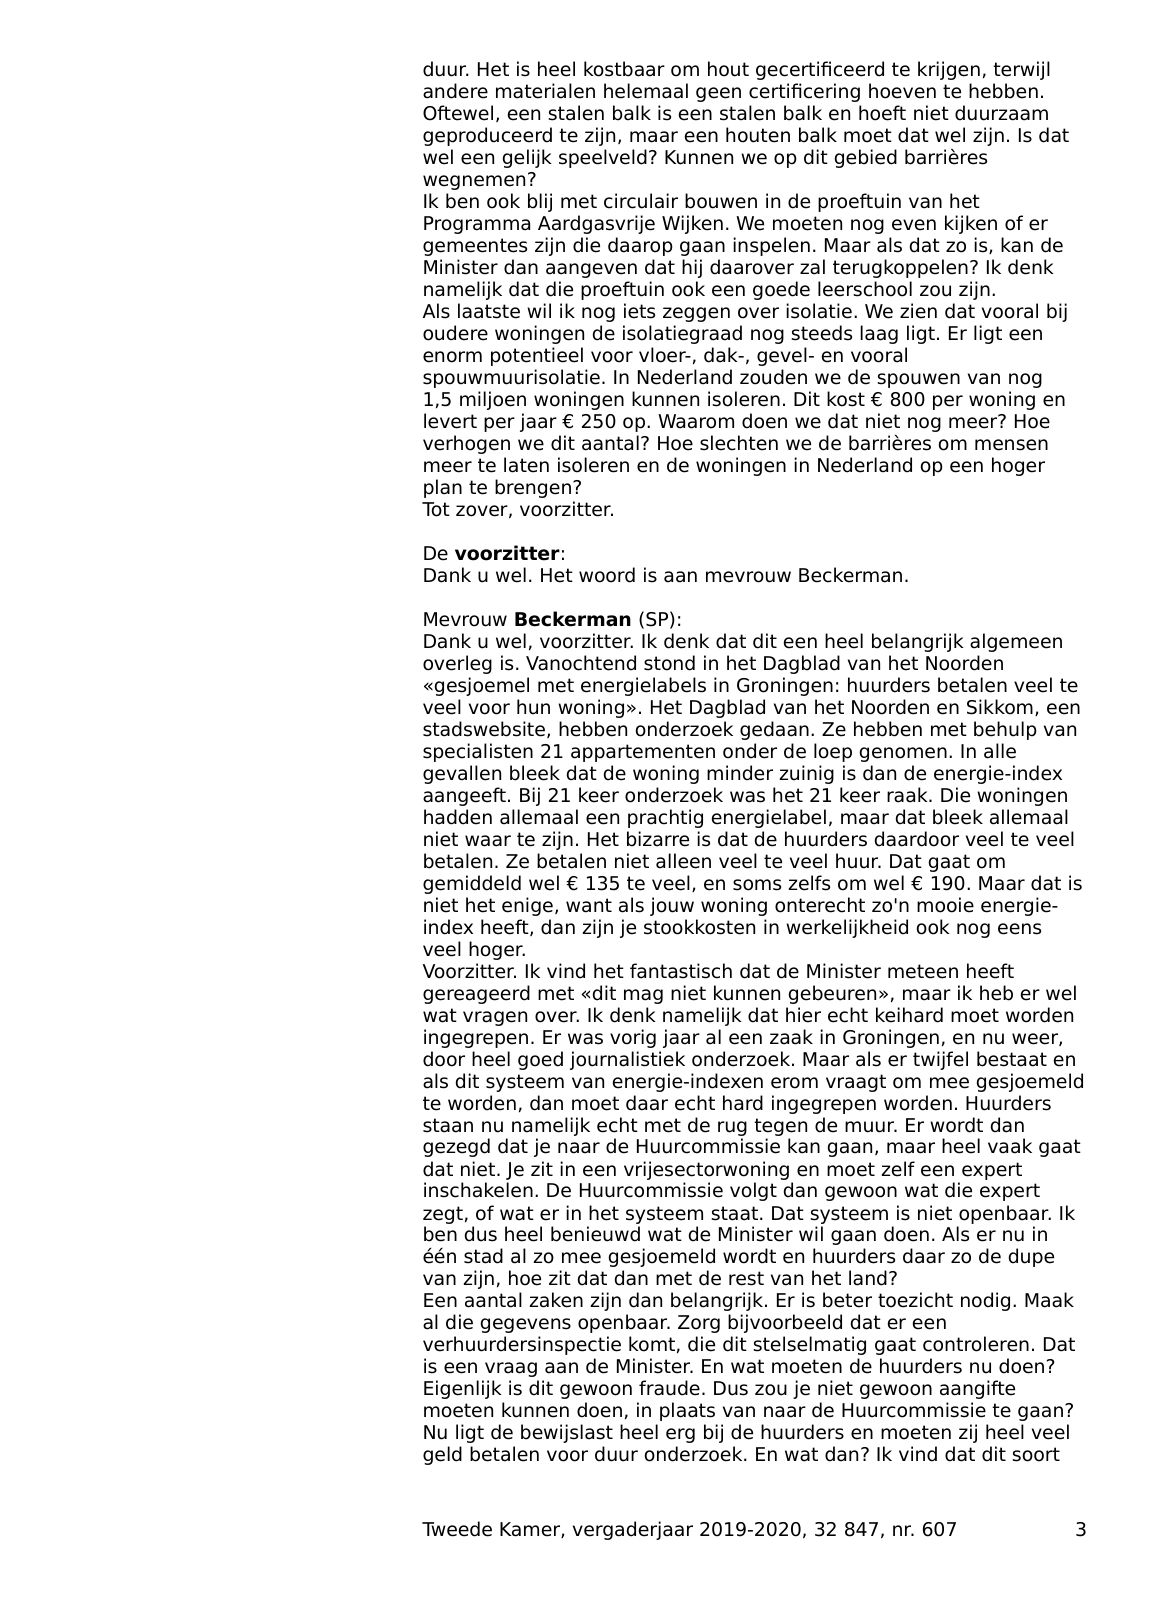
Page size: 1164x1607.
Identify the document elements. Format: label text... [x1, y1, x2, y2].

text Een aantal zaken zijn dan belangrijk. Er is beter toezicht nodig. Maak al die gegevens openbaar. Zorg bijvoorbeeld dat er een verhuurdersinspectie komt, die dit stelselmatig gaat controleren. Dat is een vraag aan de Minister. En wat moeten de huurders nu doen? Eigenlijk is dit gewoon fraude. Dus zou je niet gewoon aangifte moeten kunnen doen, in plaats van naar de Huurcommissie te gaan? Nu ligt de bewijslast heel erg bij de huurders en moeten zij heel veel geld betalen voor duur onderzoek. En wat dan? Ik vind dat dit soort [422, 1290, 1087, 1466]
text duur. Het is heel kostbaar om hout gecertificeerd te krijgen, terwijl andere materialen helemaal geen certificering hoeven te hebben. Oftewel, een stalen balk is een stalen balk en hoeft niet duurzaam geproduceerd te zijn, maar een houten balk moet dat wel zijn. Is dat wel een gelijk speelveld? Kunnen we op dit gebied barrières wegnemen? [422, 59, 1087, 191]
text De voorzitter: [422, 543, 1087, 565]
text Dank u wel. Het woord is aan mevrouw Beckerman. [422, 565, 1087, 587]
text Dank u wel, voorzitter. Ik denk dat dit een heel belangrijk algemeen overleg is. Vanochtend stond in het Dagblad van het Noorden «gesjoemel met energielabels in Groningen: huurders betalen veel te veel voor hun woning». Het Dagblad van het Noorden en Sikkom, een stadswebsite, hebben onderzoek gedaan. Ze hebben met behulp van specialisten 21 appartementen onder de loep genomen. In alle gevallen bleek dat de woning minder zuinig is dan de energie-index aangeeft. Bij 21 keer onderzoek was het 21 keer raak. Die woningen hadden allemaal een prachtig energielabel, maar dat bleek allemaal niet waar te zijn. Het bizarre is dat de huurders daardoor veel te veel betalen. Ze betalen niet alleen veel te veel huur. Dat gaat om gemiddeld wel € 135 te veel, en soms zelfs om wel € 190. Maar dat is niet het enige, want als jouw woning onterecht zo'n mooie energie-index heeft, dan zijn je stookkosten in werkelijkheid ook nog eens veel hoger. [422, 631, 1087, 961]
text Als laatste wil ik nog iets zeggen over isolatie. We zien dat vooral bij oudere woningen de isolatiegraad nog steeds laag ligt. Er ligt een enorm potentieel voor vloer-, dak-, gevel- en vooral spouwmuurisolatie. In Nederland zouden we de spouwen van nog 1,5 miljoen woningen kunnen isoleren. Dit kost € 800 per woning en levert per jaar € 250 op. Waarom doen we dat niet nog meer? Hoe verhogen we dit aantal? Hoe slechten we de barrières om mensen meer te laten isoleren en de woningen in Nederland op een hoger plan te brengen? [422, 301, 1087, 499]
text Ik ben ook blij met circulair bouwen in de proeftuin van het Programma Aardgasvrije Wijken. We moeten nog even kijken of er gemeentes zijn die daarop gaan inspelen. Maar als dat zo is, kan de Minister dan aangeven dat hij daarover zal terugkoppelen? Ik denk namelijk dat die proeftuin ook een goede leerschool zou zijn. [422, 191, 1087, 301]
text Tot zover, voorzitter. [422, 499, 1087, 521]
text Mevrouw Beckerman (SP): [422, 609, 1087, 631]
text Voorzitter. Ik vind het fantastisch dat de Minister meteen heeft gereageerd met «dit mag niet kunnen gebeuren», maar ik heb er wel wat vragen over. Ik denk namelijk dat hier echt keihard moet worden ingegrepen. Er was vorig jaar al een zaak in Groningen, en nu weer, door heel goed journalistiek onderzoek. Maar als er twijfel bestaat en als dit systeem van energie-indexen erom vraagt om mee gesjoemeld te worden, dan moet daar echt hard ingegrepen worden. Huurders staan nu namelijk echt met de rug tegen de muur. Er wordt dan gezegd dat je naar de Huurcommissie kan gaan, maar heel vaak gaat dat niet. Je zit in een vrijesectorwoning en moet zelf een expert inschakelen. De Huurcommissie volgt dan gewoon wat die expert zegt, of wat er in het systeem staat. Dat systeem is niet openbaar. Ik ben dus heel benieuwd wat de Minister wil gaan doen. Als er nu in één stad al zo mee gesjoemeld wordt en huurders daar zo de dupe van zijn, hoe zit dat dan met de rest van het land? [422, 961, 1087, 1290]
